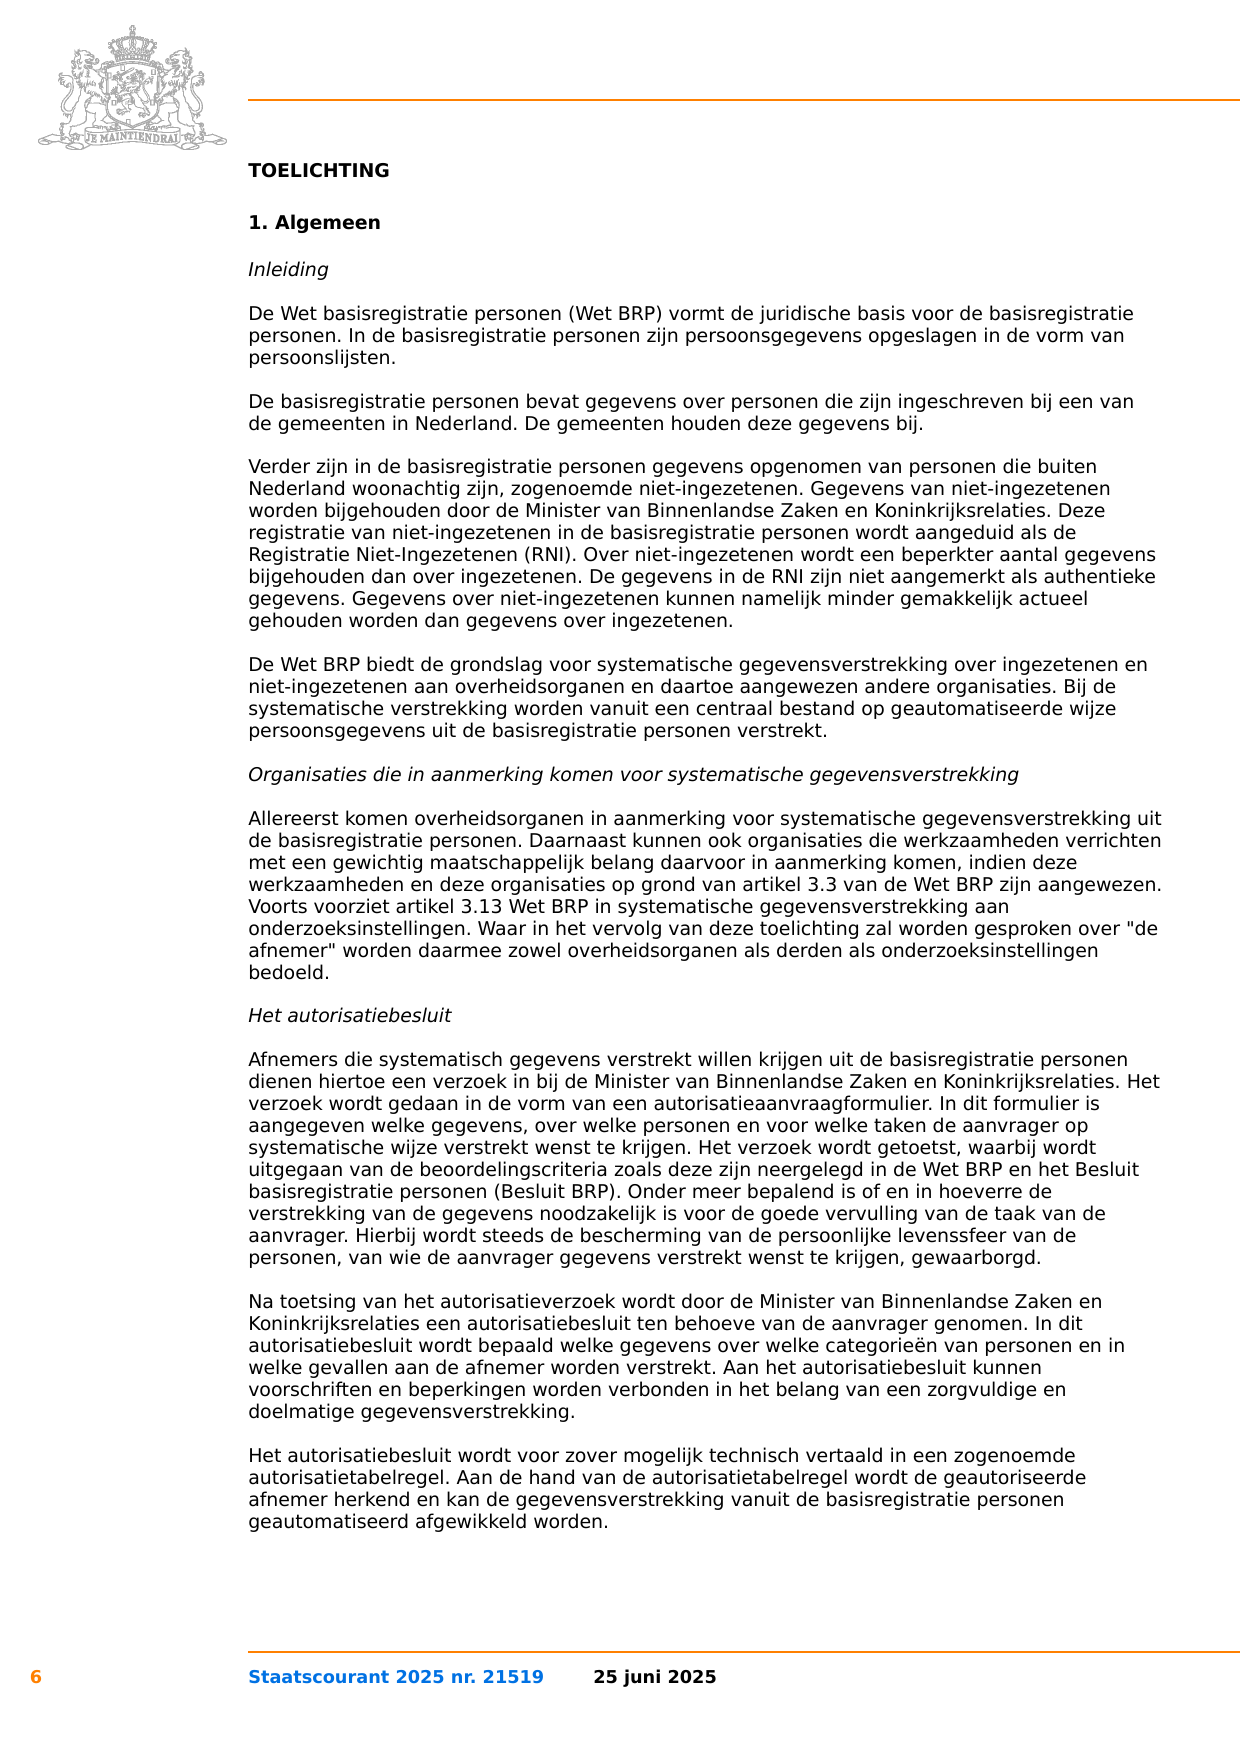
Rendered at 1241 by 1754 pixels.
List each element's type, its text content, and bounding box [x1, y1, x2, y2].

text Allereerst komen overheidsorganen in aanmerking voor systematische gegevensverstrekking uit de basisregistratie personen. Daarnaast kunnen ook organisaties die werkzaamheden verrichten met een gewichtig maatschappelijk belang daarvoor in aanmerking komen, indien deze werkzaamheden en deze organisaties op grond van artikel 3.3 van de Wet BRP zijn aangewezen. Voorts voorziet artikel 3.13 Wet BRP in systematische gegevensverstrekking aan onderzoeksinstellingen. Waar in het vervolg van deze toelichting zal worden gesproken over "de afnemer" worden daarmee zowel overheidsorganen als derden als onderzoeksinstellingen bedoeld. [248, 808, 1163, 983]
text De Wet BRP biedt de grondslag voor systematische gegevensverstrekking over ingezetenen en niet-ingezetenen aan overheidsorganen en daartoe aangewezen andere organisaties. Bij de systematische verstrekking worden vanuit een centraal bestand op geautomatiseerde wijze persoonsgegevens uit de basisregistratie personen verstrekt. [248, 654, 1163, 742]
text De basisregistratie personen bevat gegevens over personen die zijn ingeschreven bij een van de gemeenten in Nederland. De gemeenten houden deze gegevens bij. [248, 391, 1163, 434]
text Verder zijn in de basisregistratie personen gegevens opgenomen van personen die buiten Nederland woonachtig zijn, zogenoemde niet-ingezetenen. Gegevens van niet-ingezetenen worden bijgehouden door de Minister van Binnenlandse Zaken en Koninkrijksrelaties. Deze registratie van niet-ingezetenen in de basisregistratie personen wordt aangeduid als de Registratie Niet-Ingezetenen (RNI). Over niet-ingezetenen wordt een beperkter aantal gegevens bijgehouden dan over ingezetenen. De gegevens in de RNI zijn niet aangemerkt als authentieke gegevens. Gegevens over niet-ingezetenen kunnen namelijk minder gemakkelijk actueel gehouden worden dan gegevens over ingezetenen. [248, 456, 1163, 632]
subtitle 1. Algemeen [248, 212, 1163, 234]
text Het autorisatiebesluit wordt voor zover mogelijk technisch vertaald in een zogenoemde autorisatietabelregel. Aan de hand van de autorisatietabelregel wordt de geautoriseerde afnemer herkend en kan de gegevensverstrekking vanuit de basisregistratie personen geautomatiseerd afgewikkeld worden. [248, 1445, 1163, 1533]
subtitle TOELICHTING [248, 160, 1163, 182]
text Na toetsing van het autorisatieverzoek wordt door de Minister van Binnenlandse Zaken en Koninkrijksrelaties een autorisatiebesluit ten behoeve van de aanvrager genomen. In dit autorisatiebesluit wordt bepaald welke gegevens over welke categorieën van personen en in welke gevallen aan de afnemer worden verstrekt. Aan het autorisatiebesluit kunnen voorschriften en beperkingen worden verbonden in het belang van een zorgvuldige en doelmatige gegevensverstrekking. [248, 1291, 1163, 1423]
subtitle Het autorisatiebesluit [248, 1005, 1163, 1027]
text Afnemers die systematisch gegevens verstrekt willen krijgen uit de basisregistratie personen dienen hiertoe een verzoek in bij de Minister van Binnenlandse Zaken en Koninkrijksrelaties. Het verzoek wordt gedaan in de vorm van een autorisatieaanvraagformulier. In dit formulier is aangegeven welke gegevens, over welke personen en voor welke taken de aanvrager op systematische wijze verstrekt wenst te krijgen. Het verzoek wordt getoetst, waarbij wordt uitgegaan van de beoordelingscriteria zoals deze zijn neergelegd in de Wet BRP en het Besluit basisregistratie personen (Besluit BRP). Onder meer bepalend is of en in hoeverre de verstrekking van de gegevens noodzakelijk is voor de goede vervulling van de taak van de aanvrager. Hierbij wordt steeds de bescherming van de persoonlijke levenssfeer van de personen, van wie de aanvrager gegevens verstrekt wenst te krijgen, gewaarborgd. [248, 1049, 1163, 1269]
picture [38, 25, 227, 150]
subtitle Inleiding [248, 259, 1163, 281]
text De Wet basisregistratie personen (Wet BRP) vormt de juridische basis voor de basisregistratie personen. In de basisregistratie personen zijn persoonsgegevens opgeslagen in de vorm van persoonslijsten. [248, 303, 1163, 369]
subtitle Organisaties die in aanmerking komen voor systematische gegevensverstrekking [248, 764, 1163, 786]
